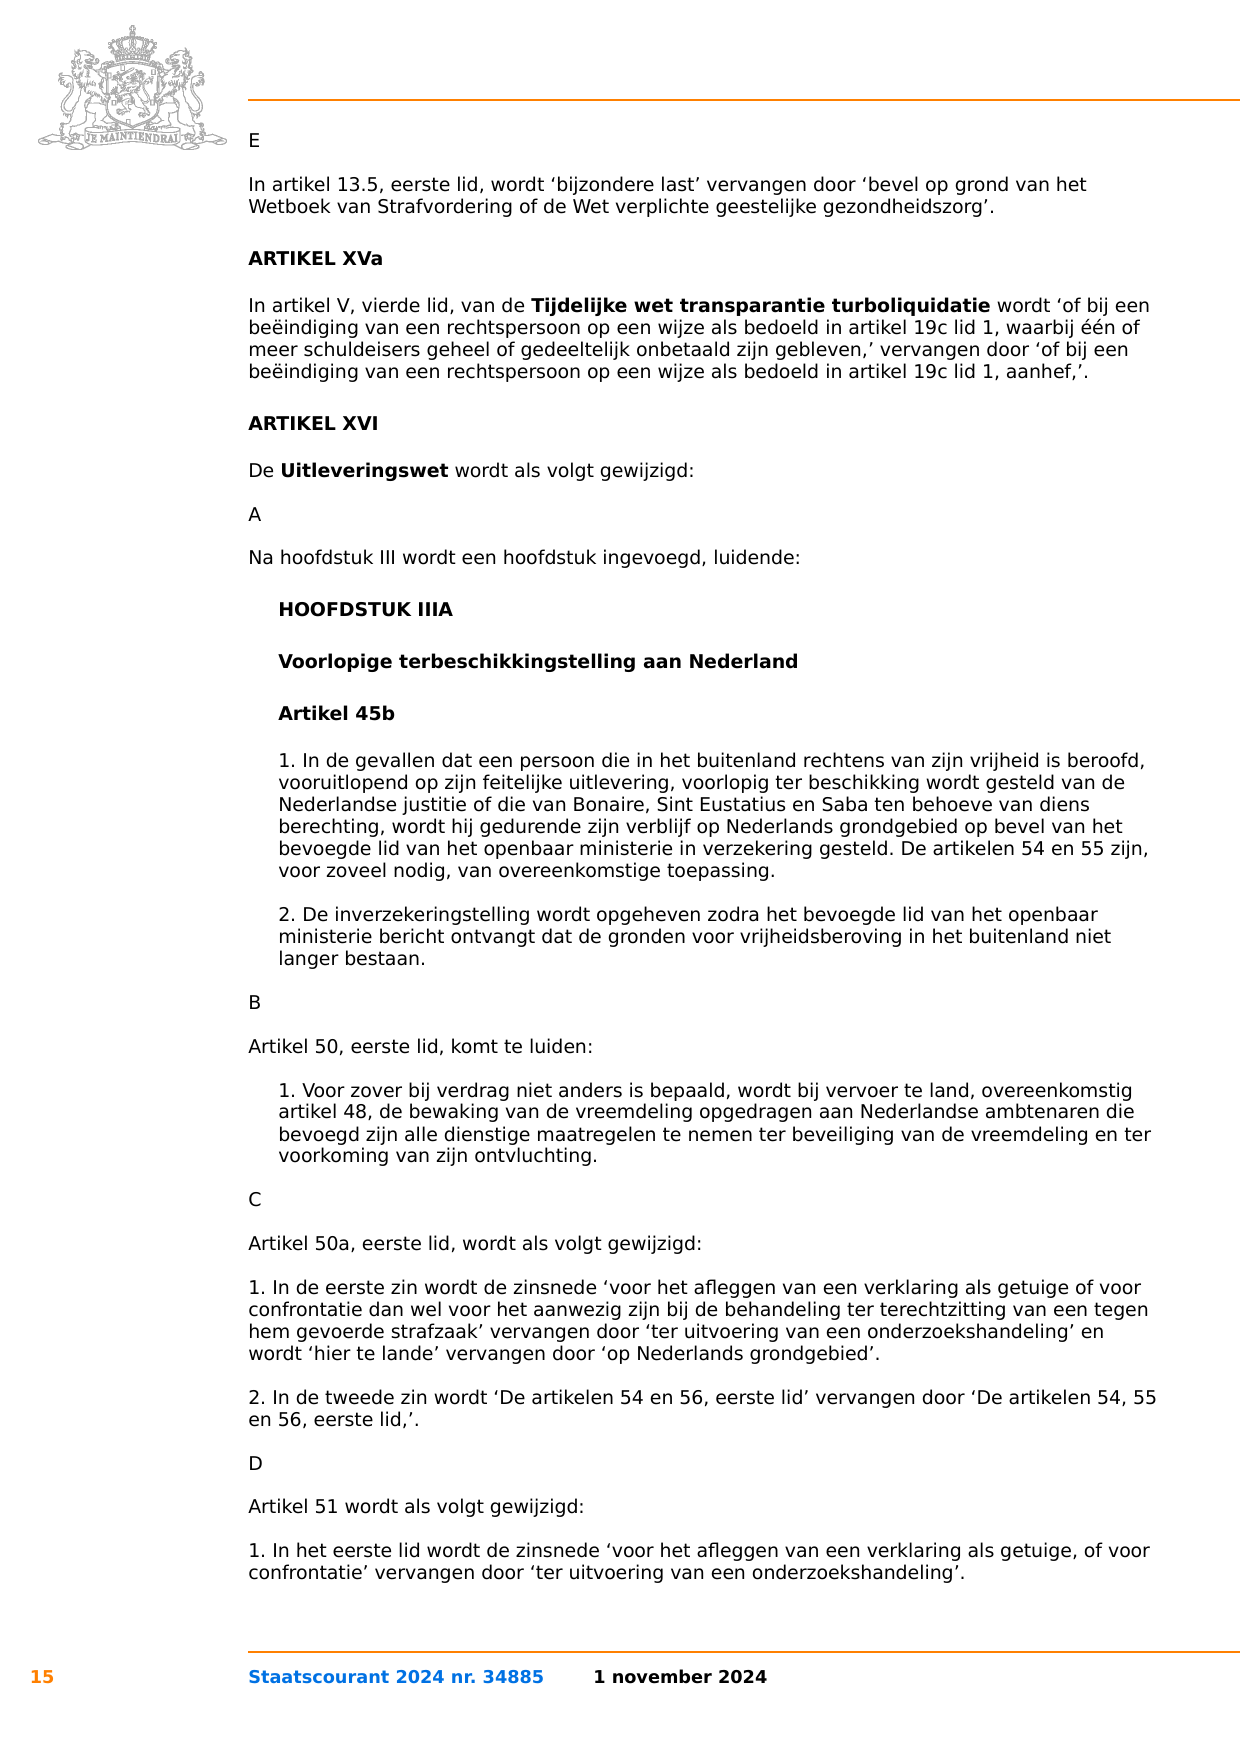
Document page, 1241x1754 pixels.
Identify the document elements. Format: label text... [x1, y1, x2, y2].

text 2. In de tweede zin wordt ‘De artikelen 54 en 56, eerste lid’ vervangen door ‘De artikelen 54, 55 en 56, eerste lid,’. [248, 1387, 1163, 1431]
text 1. In de gevallen dat een persoon die in het buitenland rechtens van zijn vrijheid is beroofd, vooruitlopend op zijn feitelijke uitlevering, voorlopig ter beschikking wordt gesteld van de Nederlandse justitie of die van Bonaire, Sint Eustatius en Saba ten behoeve van diens berechting, wordt hij gedurende zijn verblijf op Nederlands grondgebied op bevel van het bevoegde lid van het openbaar ministerie in verzekering gesteld. De artikelen 54 en 55 zijn, voor zoveel nodig, van overeenkomstige toepassing. [278, 750, 1163, 882]
picture [38, 25, 227, 150]
text 1. In het eerste lid wordt de zinsnede ‘voor het afleggen van een verklaring als getuige, of voor confrontatie’ vervangen door ‘ter uitvoering van een onderzoekshandeling’. [248, 1540, 1163, 1584]
text In artikel 13.5, eerste lid, wordt ‘bijzondere last’ vervangen door ‘bevel op grond van het Wetboek van Strafvordering of de Wet verplichte geestelijke gezondheidszorg’. [248, 174, 1163, 218]
text Artikel 50a, eerste lid, wordt als volgt gewijzigd: [248, 1233, 1163, 1255]
text E [248, 130, 1163, 152]
subtitle HOOFDSTUK IIIA [278, 599, 1163, 621]
subtitle ARTIKEL XVa [248, 248, 1163, 270]
subtitle ARTIKEL XVI [248, 413, 1163, 434]
text Na hoofdstuk III wordt een hoofdstuk ingevoegd, luidende: [248, 547, 1163, 569]
text Artikel 51 wordt als volgt gewijzigd: [248, 1496, 1163, 1518]
text Artikel 50, eerste lid, komt te luiden: [248, 1036, 1163, 1058]
text A [248, 503, 1163, 525]
text In artikel V, vierde lid, van de Tijdelijke wet transparantie turboliquidatie wordt ‘of bij een beëindiging van een rechtspersoon op een wijze als bedoeld in artikel 19c lid 1, waarbij één of meer schuldeisers geheel of gedeeltelijk onbetaald zijn gebleven,’ vervangen door ‘of bij een beëindiging van een rechtspersoon op een wijze als bedoeld in artikel 19c lid 1, aanhef,’. [248, 295, 1163, 383]
text B [248, 992, 1163, 1014]
text 1. Voor zover bij verdrag niet anders is bepaald, wordt bij vervoer te land, overeenkomstig artikel 48, de bewaking van de vreemdeling opgedragen aan Nederlandse ambtenaren die bevoegd zijn alle dienstige maatregelen te nemen ter beveiliging van de vreemdeling en ter voorkoming van zijn ontvluchting. [278, 1079, 1163, 1167]
text 1. In de eerste zin wordt de zinsnede ‘voor het afleggen van een verklaring als getuige of voor confrontatie dan wel voor het aanwezig zijn bij de behandeling ter terechtzitting van een tegen hem gevoerde strafzaak’ vervangen door ‘ter uitvoering van een onderzoekshandeling’ en wordt ‘hier te lande’ vervangen door ‘op Nederlands grondgebied’. [248, 1277, 1163, 1365]
text De Uitleveringswet wordt als volgt gewijzigd: [248, 459, 1163, 482]
text D [248, 1453, 1163, 1474]
subtitle Artikel 45b [278, 703, 1163, 725]
subtitle Voorlopige terbeschikkingstelling aan Nederland [278, 651, 1163, 673]
text C [248, 1189, 1163, 1211]
text 2. De inverzekeringstelling wordt opgeheven zodra het bevoegde lid van het openbaar ministerie bericht ontvangt dat de gronden voor vrijheidsberoving in het buitenland niet langer bestaan. [278, 904, 1163, 970]
